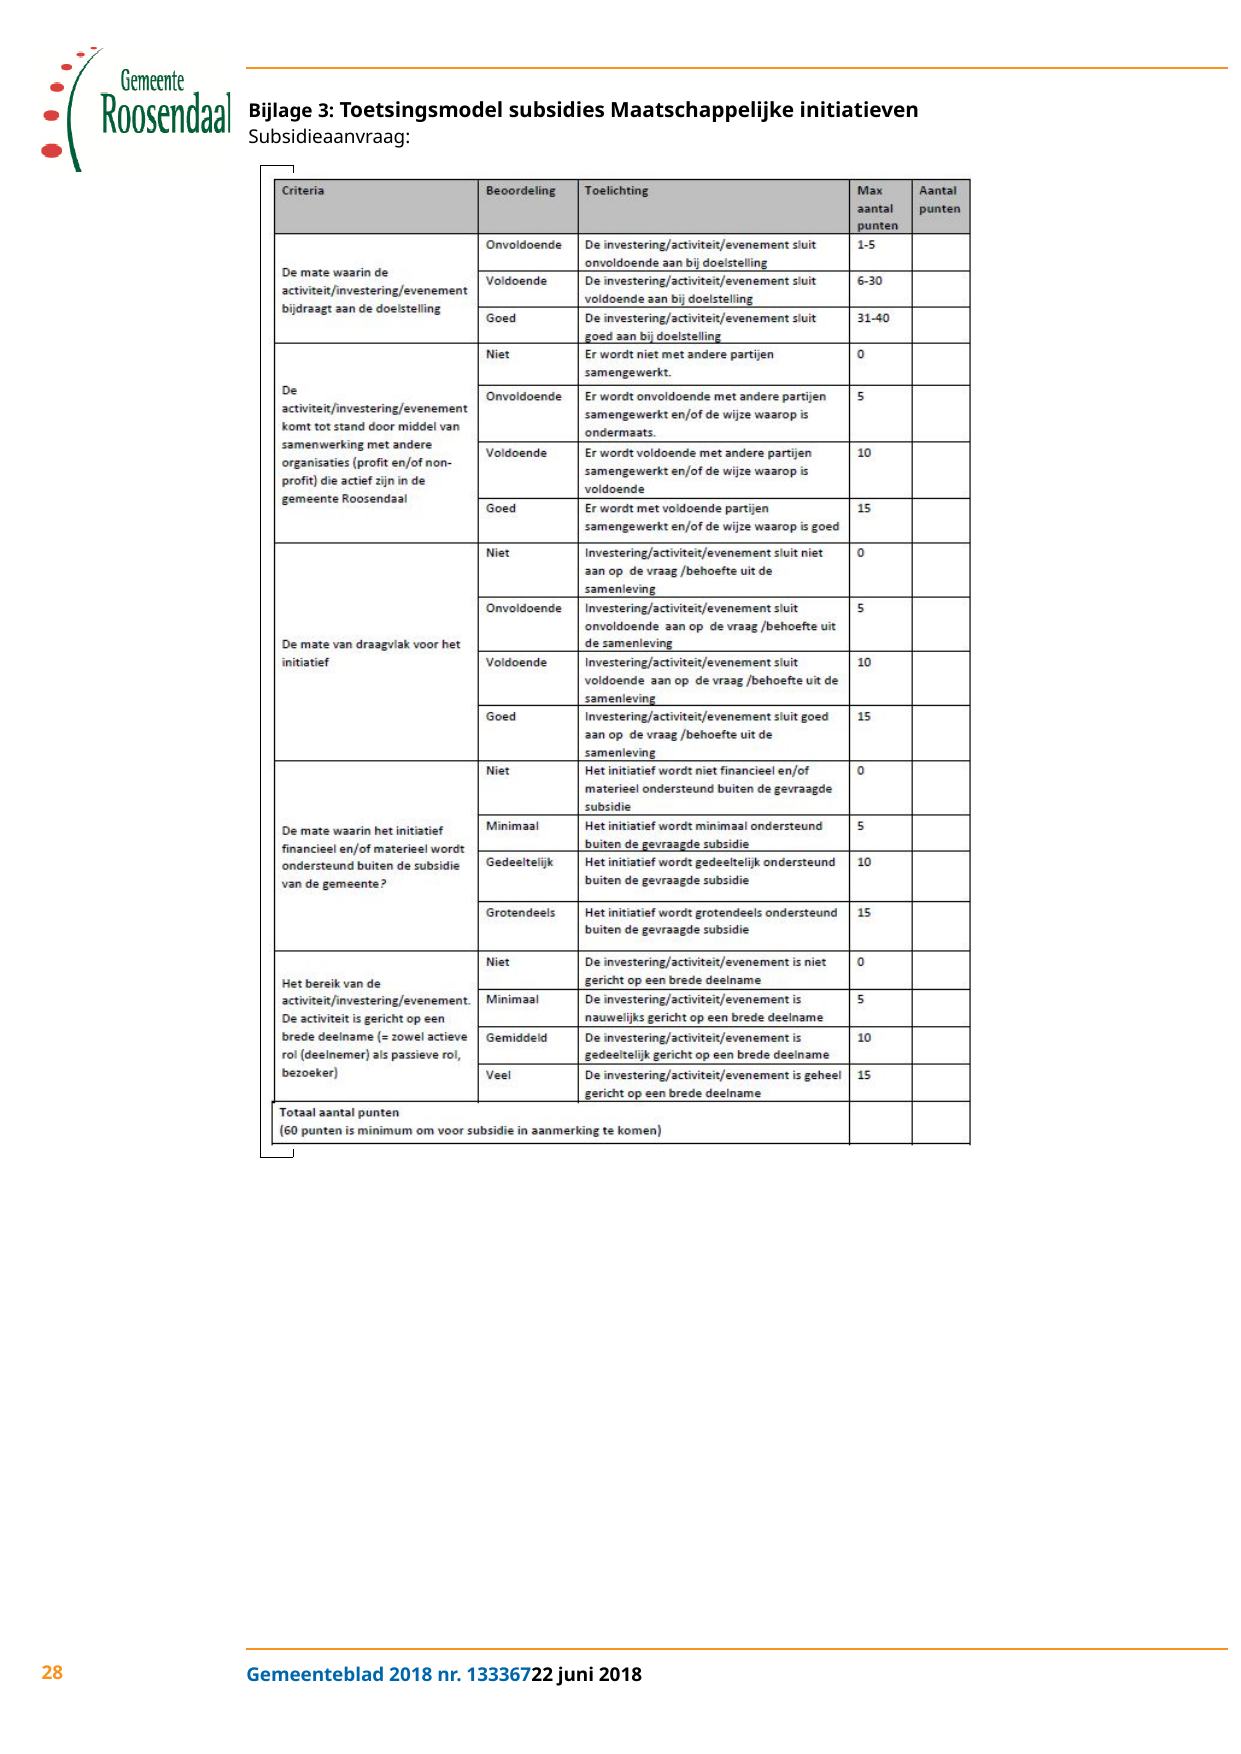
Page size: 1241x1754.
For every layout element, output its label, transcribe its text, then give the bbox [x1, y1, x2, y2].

picture [41, 47, 231, 172]
text Subsidieaanvraag: [248, 123, 1152, 149]
text Bijlage 3: Toetsingsmodel subsidies Maatschappelijke initiatieven [248, 95, 1152, 123]
picture [268, 173, 978, 1149]
